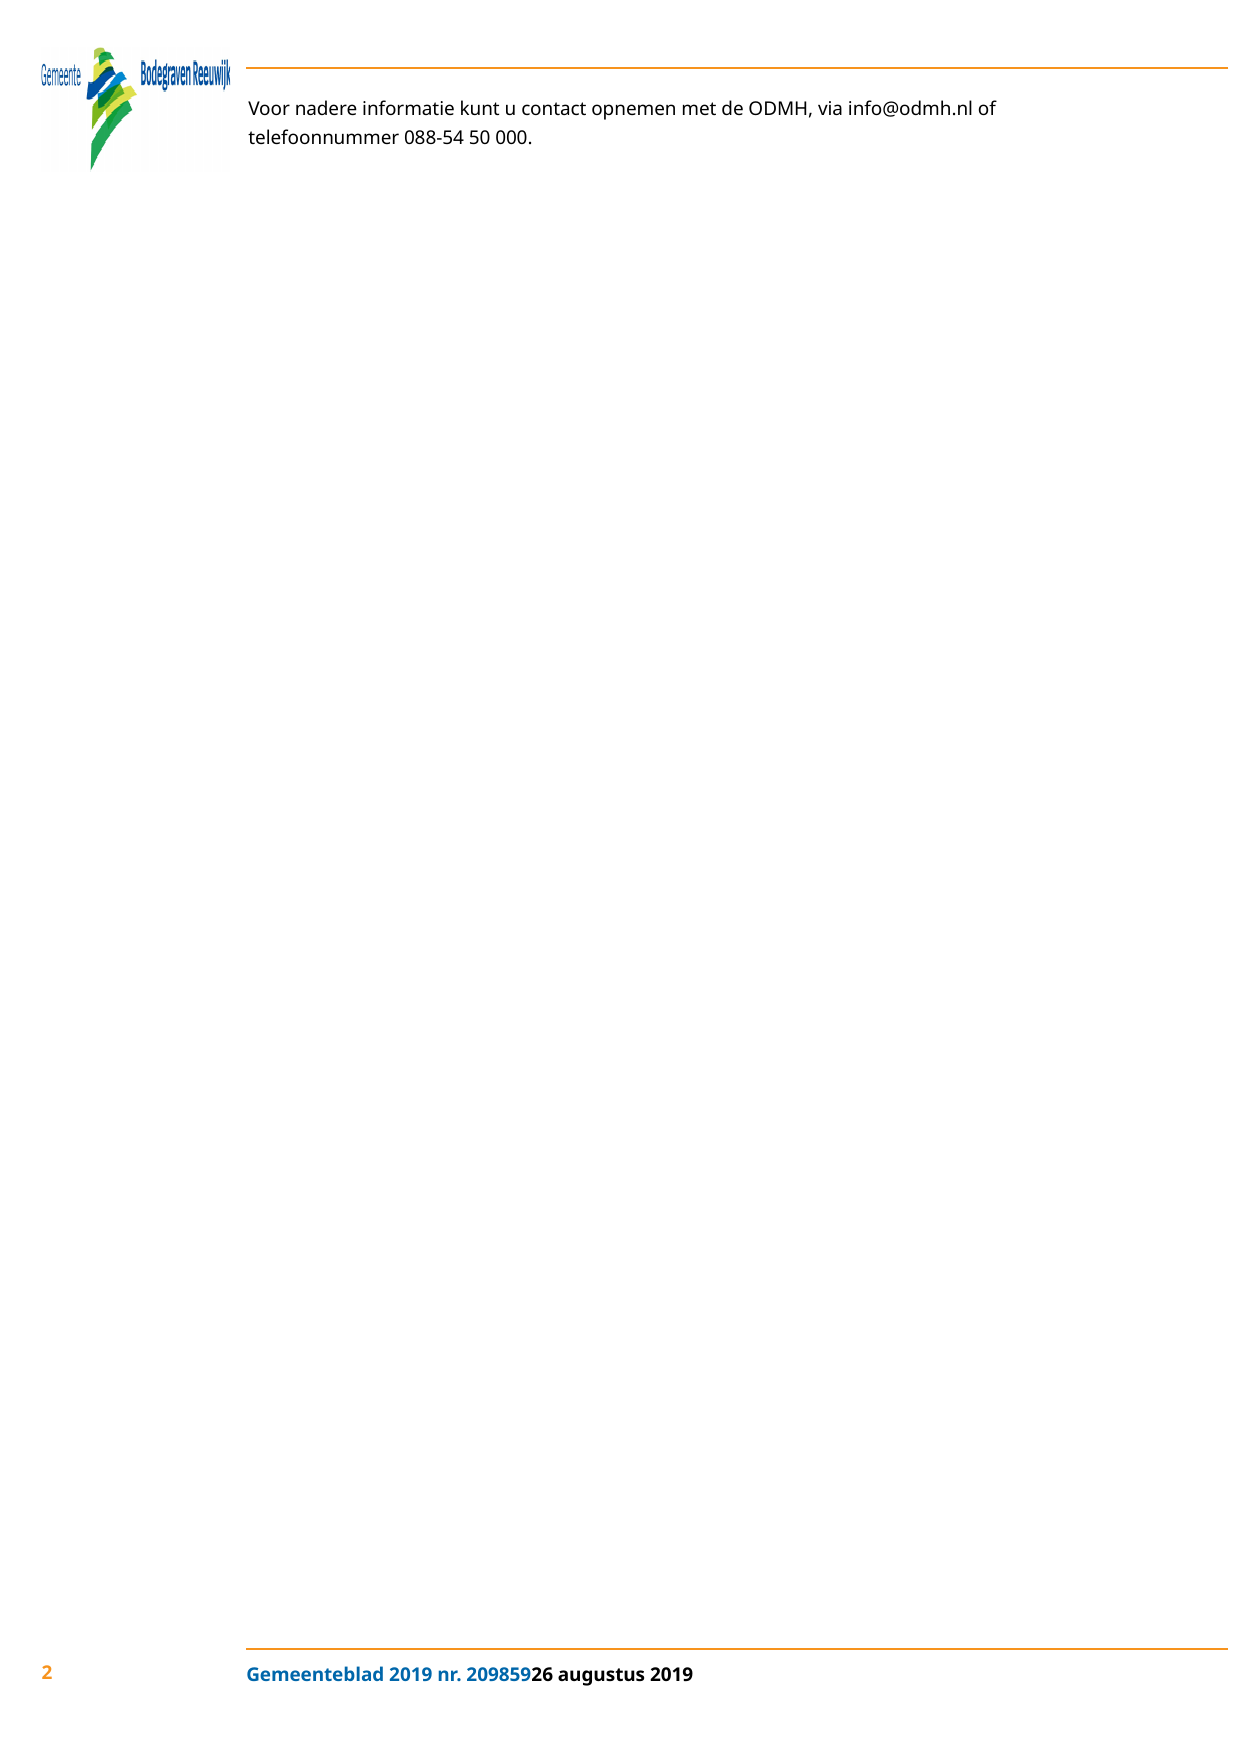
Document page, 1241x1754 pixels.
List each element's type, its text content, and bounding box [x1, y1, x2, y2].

text Voor nadere informatie kunt u contact opnemen met de ODMH, via info@odmh.nl of telefoonnummer 088-54 50 000. [248, 95, 1152, 150]
picture [41, 47, 231, 172]
